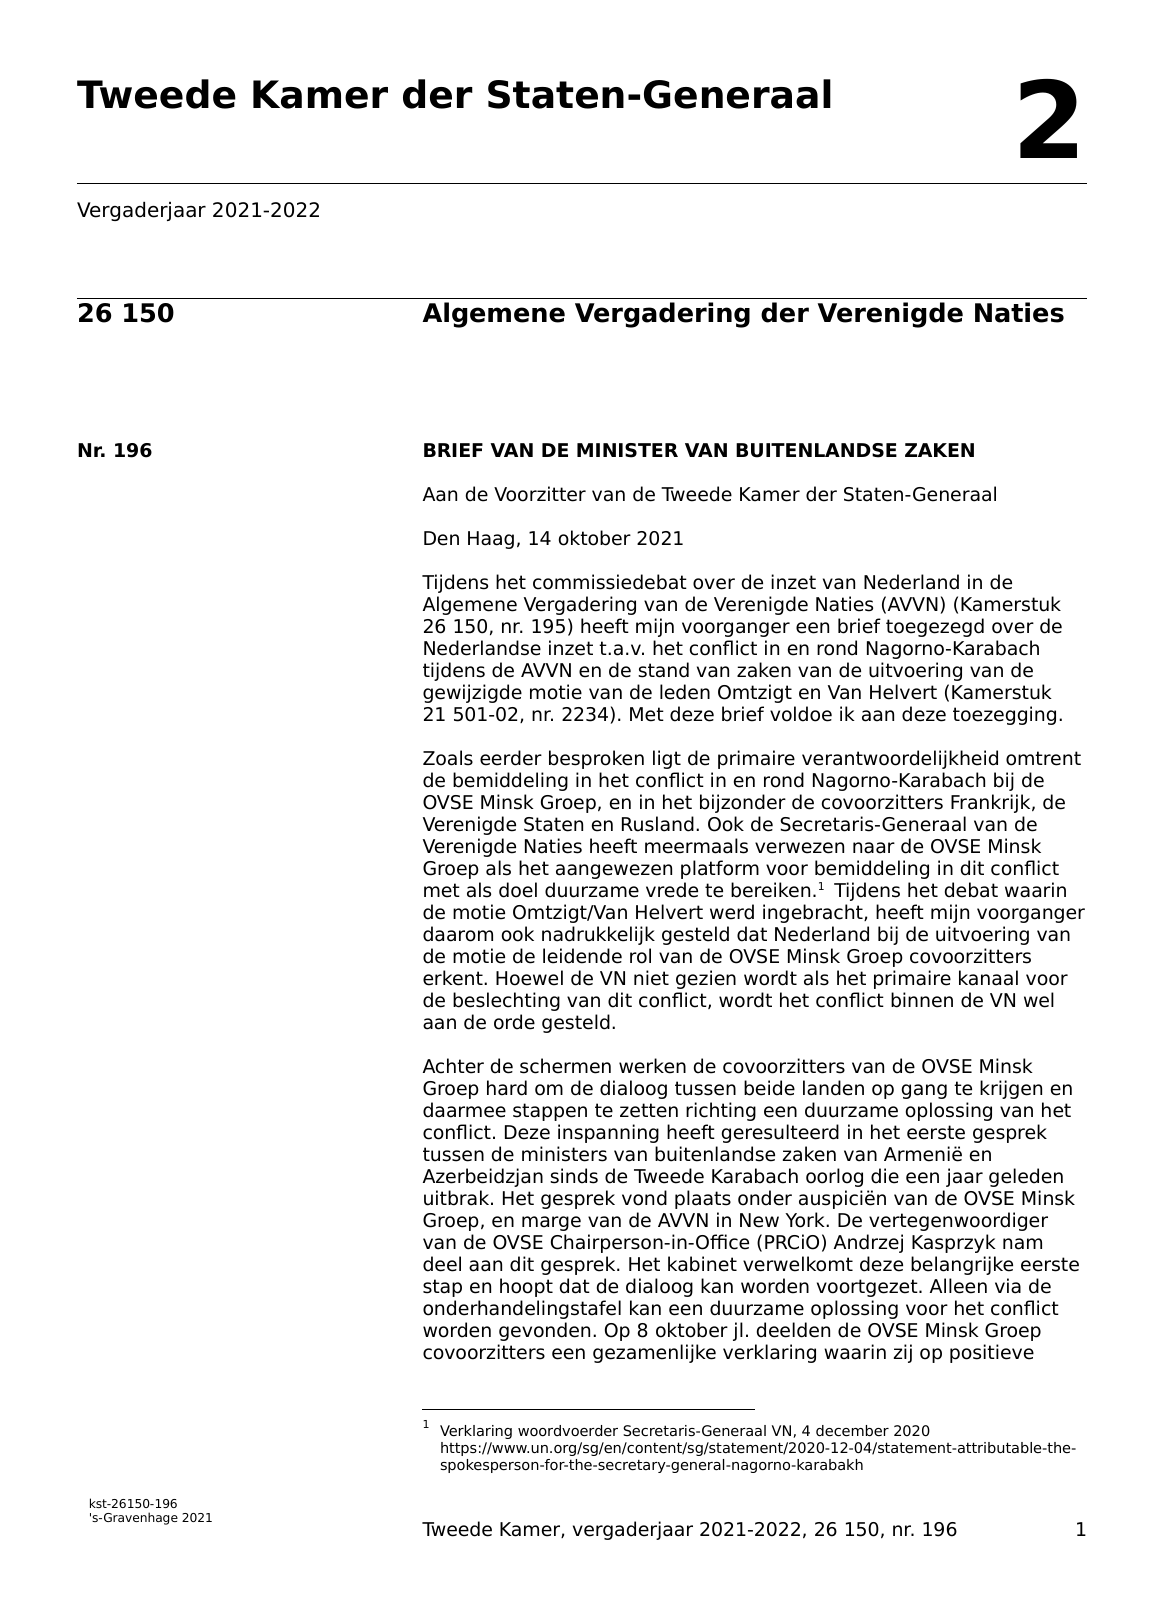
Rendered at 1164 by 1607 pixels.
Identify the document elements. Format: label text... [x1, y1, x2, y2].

text Zoals eerder besproken ligt de primaire verantwoordelijkheid omtrent de bemiddeling in het conflict in en rond Nagorno-Karabach bij de OVSE Minsk Groep, en in het bijzonder de covoorzitters Frankrijk, de Verenigde Staten en Rusland. Ook de Secretaris-Generaal van de Verenigde Naties heeft meermaals verwezen naar de OVSE Minsk Groep als het aangewezen platform voor bemiddeling in dit conflict met als doel duurzame vrede te bereiken. Tijdens het debat waarin de motie Omtzigt/Van Helvert werd ingebracht, heeft mijn voorganger daarom ook nadrukkelijk gesteld dat Nederland bij de uitvoering van de motie de leidende rol van de OVSE Minsk Groep covoorzitters erkent. Hoewel de VN niet gezien wordt als het primaire kanaal voor de beslechting van dit conflict, wordt het conflict binnen de VN wel aan de orde gesteld. [422, 748, 1087, 1034]
text kst-26150-196 [88, 1497, 323, 1511]
text Aan de Voorzitter van de Tweede Kamer der Staten-Generaal [422, 484, 1087, 506]
table_header Tweede Kamer der Staten-Generaal [77, 59, 886, 183]
text Achter de schermen werken de covoorzitters van de OVSE Minsk Groep hard om de dialoog tussen beide landen op gang te krijgen en daarmee stappen te zetten richting een duurzame oplossing van het conflict. Deze inspanning heeft geresulteerd in het eerste gesprek tussen de ministers van buitenlandse zaken van Armenië en Azerbeidzjan sinds de Tweede Karabach oorlog die een jaar geleden uitbrak. Het gesprek vond plaats onder auspiciën van de OVSE Minsk Groep, en marge van de AVVN in New York. De vertegenwoordiger van de OVSE Chairperson-in-Office (PRCiO) Andrzej Kasprzyk nam deel aan dit gesprek. Het kabinet verwelkomt deze belangrijke eerste stap en hoopt dat de dialoog kan worden voortgezet. Alleen via de onderhandelingstafel kan een duurzame oplossing voor het conflict worden gevonden. Op 8 oktober jl. deelden de OVSE Minsk Groep covoorzitters een gezamenlijke verklaring waarin zij op positieve [422, 1056, 1087, 1364]
table_header 2 [886, 59, 1087, 183]
subtitle Nr. 196 BRIEF VAN DE MINISTER VAN BUITENLANDSE ZAKEN [77, 440, 1087, 462]
table_cell Vergaderjaar 2021-2022 [77, 184, 1087, 298]
text Den Haag, 14 oktober 2021 [422, 528, 1087, 550]
text Verklaring woordvoerder Secretaris-Generaal VN, 4 december 2020 https://www.un.org/sg/en/content/sg/statement/2020-12-04/statement-attributable-the-spokesperson-for-the-secretary-general-nagorno-karabakh [422, 1418, 1087, 1474]
text Tijdens het commissiedebat over de inzet van Nederland in de Algemene Vergadering van de Verenigde Naties (AVVN) (Kamerstuk 26 150, nr. 195) heeft mijn voorganger een brief toegezegd over de Nederlandse inzet t.a.v. het conflict in en rond Nagorno-Karabach tijdens de AVVN en de stand van zaken van de uitvoering van de gewijzigde motie van de leden Omtzigt en Van Helvert (Kamerstuk 21 501-02, nr. 2234). Met deze brief voldoe ik aan deze toezegging. [422, 572, 1087, 726]
subtitle 26 150 Algemene Vergadering der Verenigde Naties [77, 299, 1087, 329]
text 's-Gravenhage 2021 [88, 1511, 323, 1525]
